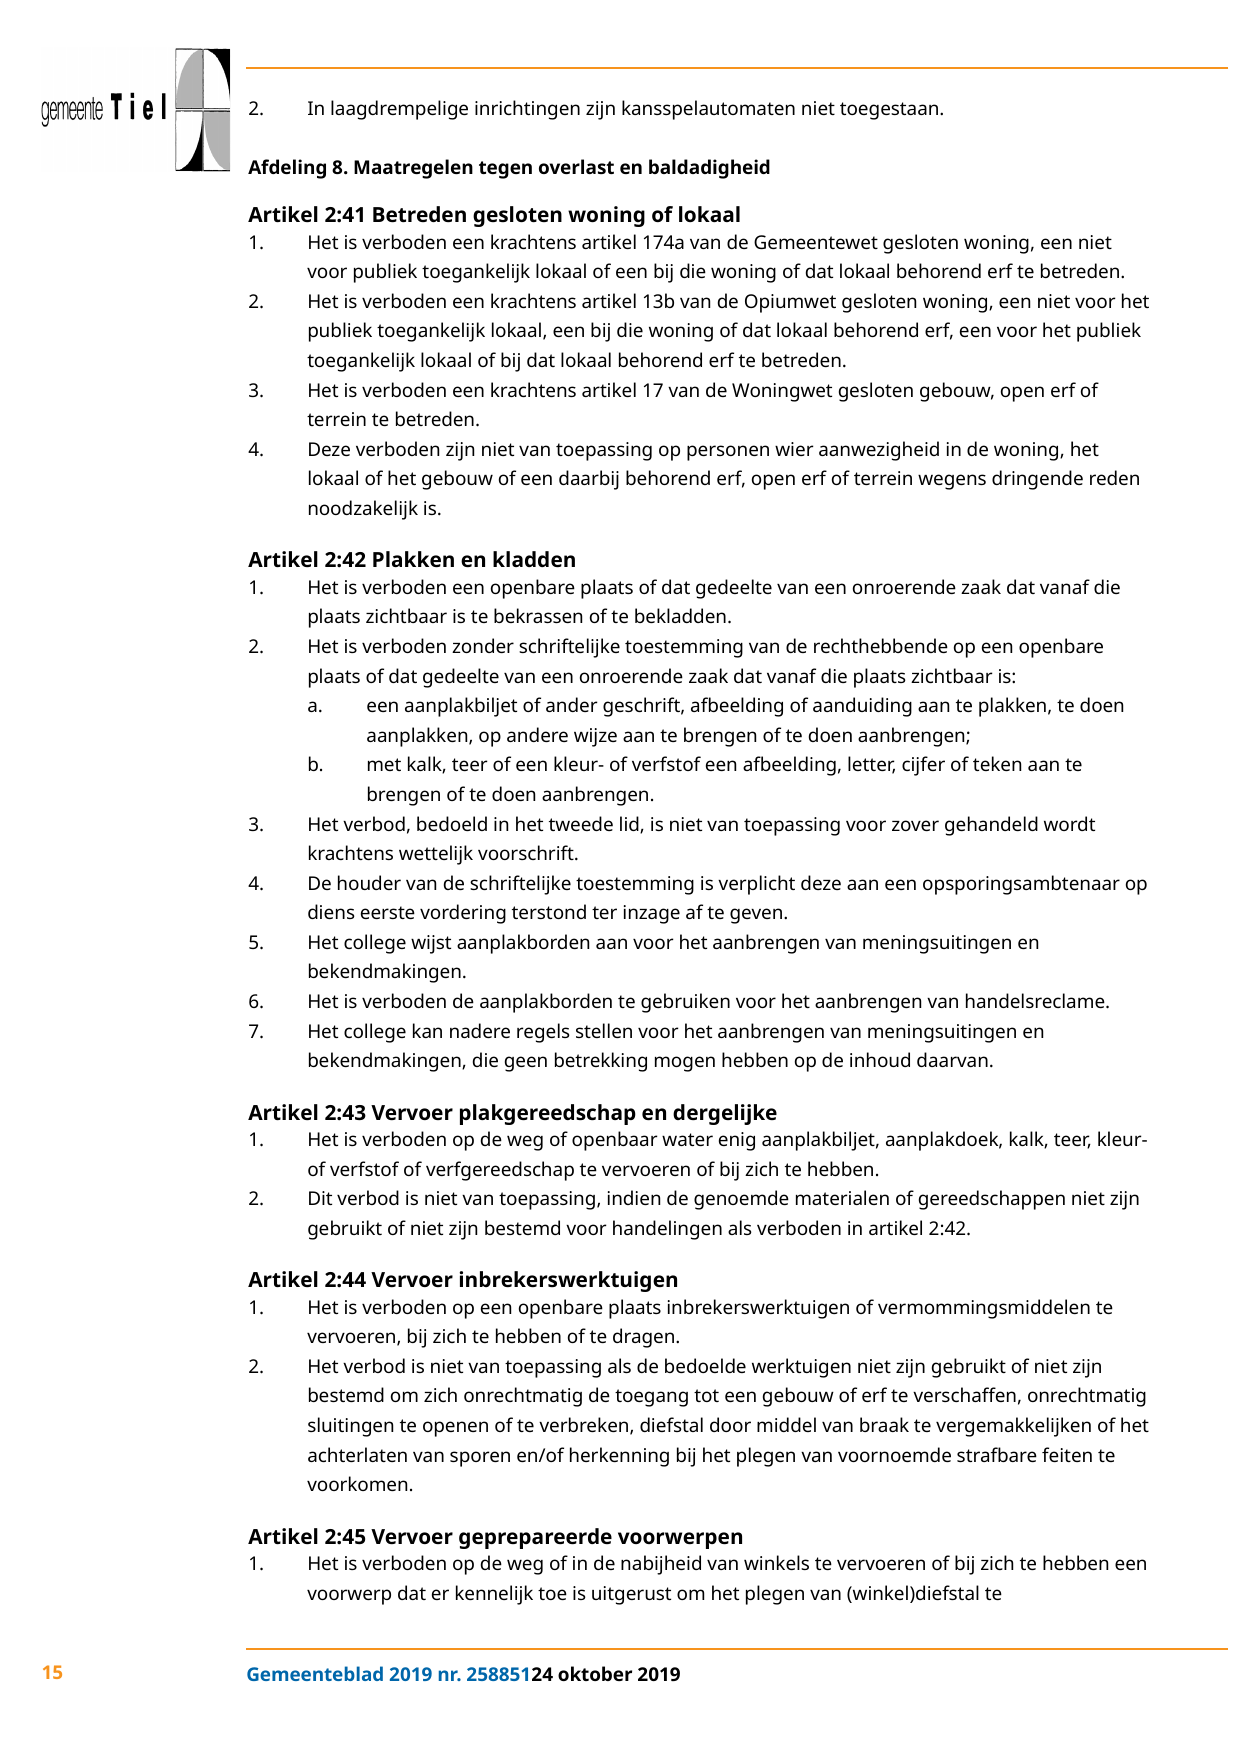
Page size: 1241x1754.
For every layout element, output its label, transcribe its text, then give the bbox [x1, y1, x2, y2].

list Het verbod, bedoeld in het tweede lid, is niet van toepassing voor zover gehandeld wordt krachtens wettelijk voorschrift. [248, 811, 1152, 866]
list Het is verboden op een openbare plaats inbrekerswerktuigen of vermommingsmiddelen te vervoeren, bij zich te hebben of te dragen. [248, 1294, 1152, 1349]
list Het is verboden een krachtens artikel 13b van de Opiumwet gesloten woning, een niet voor het publiek toegankelijk lokaal, een bij die woning of dat lokaal behorend erf, een voor het publiek toegankelijk lokaal of bij dat lokaal behorend erf te betreden. [248, 288, 1152, 373]
list Dit verbod is niet van toepassing, indien de genoemde materialen of gereedschappen niet zijn gebruikt of niet zijn bestemd voor handelingen als verboden in artikel 2:42. [248, 1185, 1152, 1241]
list Het is verboden op de weg of in de nabijheid van winkels te vervoeren of bij zich te hebben een voorwerp dat er kennelijk toe is uitgerust om het plegen van (winkel)diefstal te [248, 1550, 1152, 1606]
text Artikel 2:43 Vervoer plakgereedschap en dergelijke [248, 1098, 1152, 1126]
list Het is verboden een openbare plaats of dat gedeelte van een onroerende zaak dat vanaf die plaats zichtbaar is te bekrassen of te bekladden. [248, 574, 1152, 629]
list De houder van de schriftelijke toestemming is verplicht deze aan een opsporingsambtenaar op diens eerste vordering terstond ter inzage af te geven. [248, 870, 1152, 925]
list Het is verboden de aanplakborden te gebruiken voor het aanbrengen van handelsreclame. [248, 988, 1152, 1014]
list In laagdrempelige inrichtingen zijn kansspelautomaten niet toegestaan. [248, 95, 1152, 121]
list met kalk, teer of een kleur- of verfstof een afbeelding, letter, cijfer of teken aan te brengen of te doen aanbrengen. [307, 752, 1152, 807]
list Het verbod is niet van toepassing als de bedoelde werktuigen niet zijn gebruikt of niet zijn bestemd om zich onrechtmatig de toegang tot een gebouw of erf te verschaffen, onrechtmatig sluitingen te openen of te verbreken, diefstal door middel van braak te vergemakkelijken of het achterlaten van sporen en/of herkenning bij het plegen van voornoemde strafbare feiten te voorkomen. [248, 1353, 1152, 1497]
text Artikel 2:44 Vervoer inbrekerswerktuigen [248, 1265, 1152, 1294]
text Artikel 2:42 Plakken en kladden [248, 546, 1152, 574]
list Het college kan nadere regels stellen voor het aanbrengen van meningsuitingen en bekendmakingen, die geen betrekking mogen hebben op de inhoud daarvan. [248, 1018, 1152, 1073]
list Het college wijst aanplakborden aan voor het aanbrengen van meningsuitingen en bekendmakingen. [248, 929, 1152, 984]
text Afdeling 8. Maatregelen tegen overlast en baldadigheid [248, 154, 1152, 180]
text Artikel 2:41 Betreden gesloten woning of lokaal [248, 201, 1152, 229]
list Het is verboden een krachtens artikel 17 van de Woningwet gesloten gebouw, open erf of terrein te betreden. [248, 377, 1152, 432]
list een aanplakbiljet of ander geschrift, afbeelding of aanduiding aan te plakken, te doen aanplakken, op andere wijze aan te brengen of te doen aanbrengen; [307, 692, 1152, 748]
list Het is verboden zonder schriftelijke toestemming van de rechthebbende op een openbare plaats of dat gedeelte van een onroerende zaak dat vanaf die plaats zichtbaar is: [248, 633, 1152, 688]
picture [41, 47, 231, 172]
list Het is verboden op de weg of openbaar water enig aanplakbiljet, aanplakdoek, kalk, teer, kleur- of verfstof of verfgereedschap te vervoeren of bij zich te hebben. [248, 1126, 1152, 1182]
text Artikel 2:45 Vervoer geprepareerde voorwerpen [248, 1522, 1152, 1550]
list Het is verboden een krachtens artikel 174a van de Gemeentewet gesloten woning, een niet voor publiek toegankelijk lokaal of een bij die woning of dat lokaal behorend erf te betreden. [248, 229, 1152, 284]
list Deze verboden zijn niet van toepassing op personen wier aanwezigheid in de woning, het lokaal of het gebouw of een daarbij behorend erf, open erf of terrein wegens dringende reden noodzakelijk is. [248, 436, 1152, 521]
